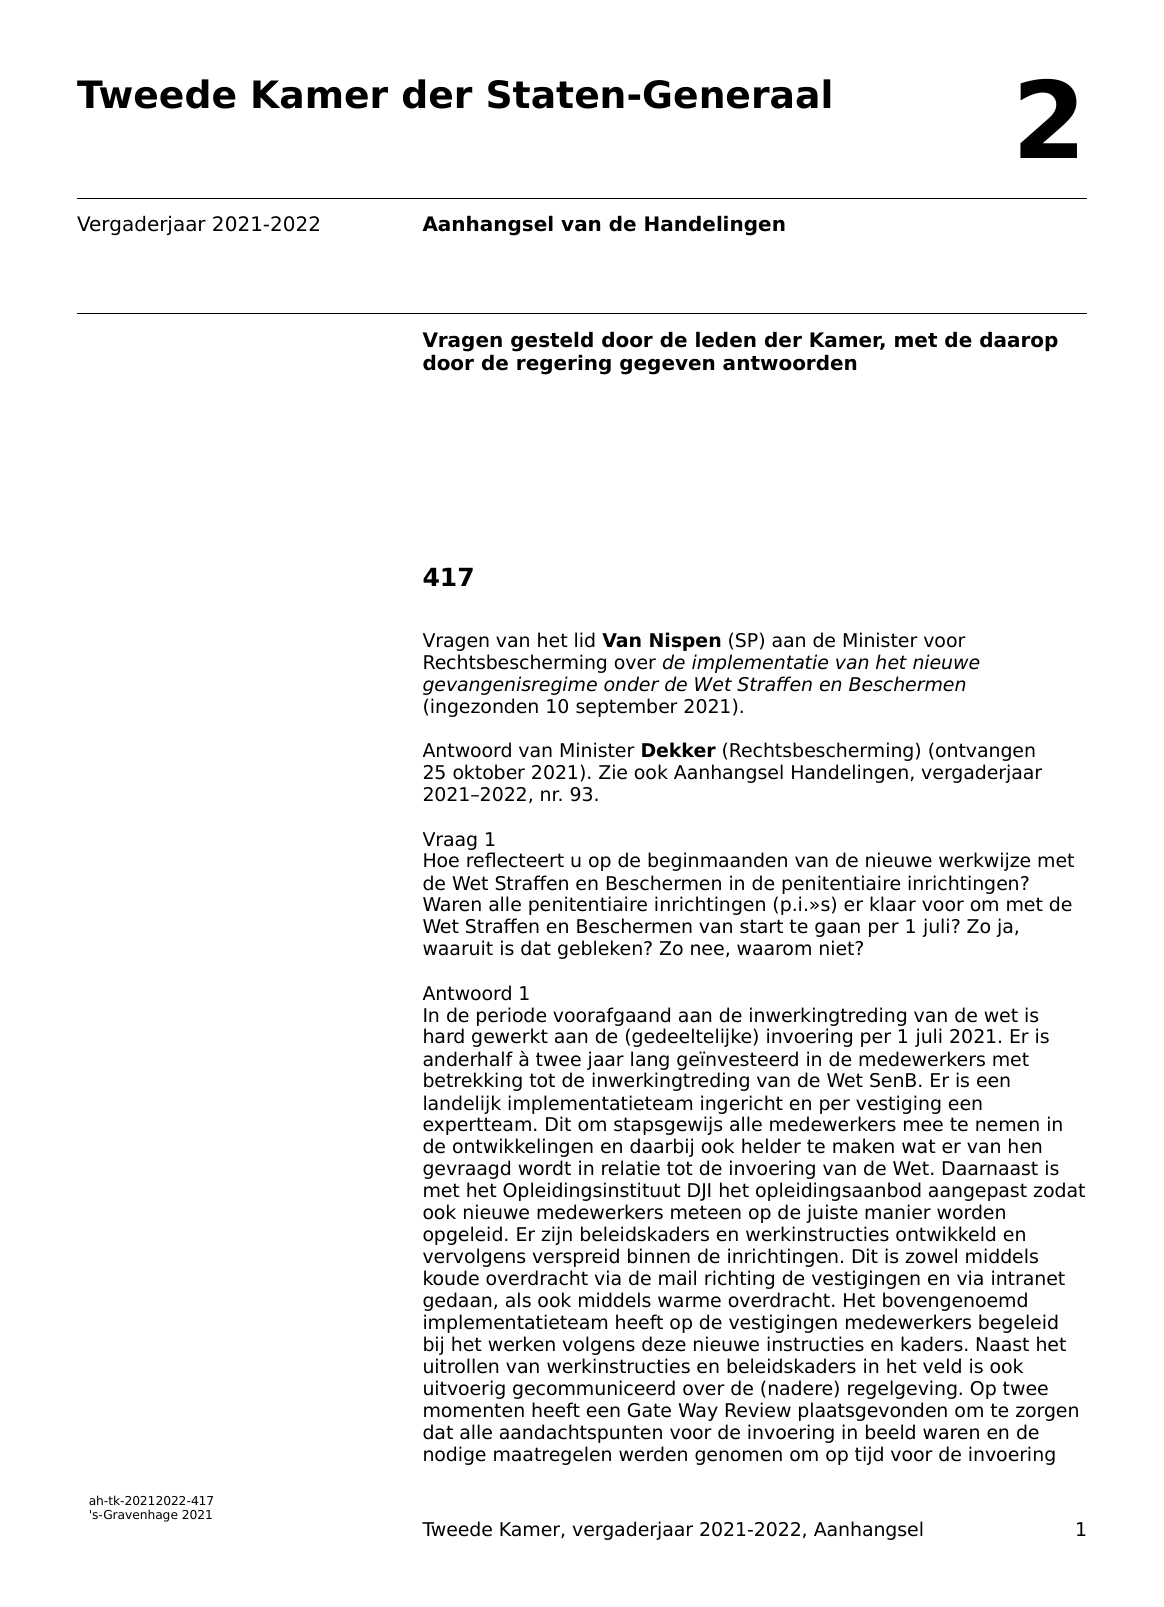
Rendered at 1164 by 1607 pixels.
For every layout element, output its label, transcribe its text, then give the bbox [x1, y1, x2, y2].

table_cell [77, 314, 422, 375]
table_header Tweede Kamer der Staten-Generaal [77, 59, 886, 198]
table_header 2 [886, 59, 1087, 198]
text Antwoord 1 [422, 982, 1087, 1004]
table_cell Aanhangsel van de Handelingen [422, 199, 1087, 313]
table_cell Vergaderjaar 2021-2022 [77, 199, 422, 313]
text 417 [422, 563, 1087, 592]
text Vragen van het lid Van Nispen (SP) aan de Minister voor Rechtsbescherming over de implementatie van het nieuwe gevangenisregime onder de Wet Straffen en Beschermen (ingezonden 10 september 2021). [422, 630, 1087, 718]
table_cell Vragen gesteld door de leden der Kamer, met de daarop door de regering gegeven antwoorden [422, 314, 1087, 375]
text Vraag 1 [422, 828, 1087, 850]
text ah-tk-20212022-417 [88, 1494, 323, 1508]
text In de periode voorafgaand aan de inwerkingtreding van de wet is hard gewerkt aan de (gedeeltelijke) invoering per 1 juli 2021. Er is anderhalf à twee jaar lang geïnvesteerd in de medewerkers met betrekking tot de inwerkingtreding van de Wet SenB. Er is een landelijk implementatieteam ingericht en per vestiging een expertteam. Dit om stapsgewijs alle medewerkers mee te nemen in de ontwikkelingen en daarbij ook helder te maken wat er van hen gevraagd wordt in relatie tot de invoering van de Wet. Daarnaast is met het Opleidingsinstituut DJI het opleidingsaanbod aangepast zodat ook nieuwe medewerkers meteen op de juiste manier worden opgeleid. Er zijn beleidskaders en werkinstructies ontwikkeld en vervolgens verspreid binnen de inrichtingen. Dit is zowel middels koude overdracht via de mail richting de vestigingen en via intranet gedaan, als ook middels warme overdracht. Het bovengenoemd implementatieteam heeft op de vestigingen medewerkers begeleid bij het werken volgens deze nieuwe instructies en kaders. Naast het uitrollen van werkinstructies en beleidskaders in het veld is ook uitvoerig gecommuniceerd over de (nadere) regelgeving. Op twee momenten heeft een Gate Way Review plaatsgevonden om te zorgen dat alle aandachtspunten voor de invoering in beeld waren en de nodige maatregelen werden genomen om op tijd voor de invoering [422, 1004, 1087, 1466]
text Hoe reflecteert u op de beginmaanden van de nieuwe werkwijze met de Wet Straffen en Beschermen in de penitentiaire inrichtingen? Waren alle pe­ni­ten­ti­ai­re in­rich­tingen (p.i.»s) er klaar voor om met de Wet Straffen en Beschermen van start te gaan per 1 juli? Zo ja, waaruit is dat gebleken? Zo nee, waarom niet? [422, 850, 1087, 960]
text 's-Gravenhage 2021 [88, 1508, 323, 1522]
text Antwoord van Minister Dekker (Rechtsbescherming) (ontvangen 25 oktober 2021). Zie ook Aanhangsel Handelingen, vergaderjaar 2021–2022, nr. 93. [422, 740, 1087, 806]
